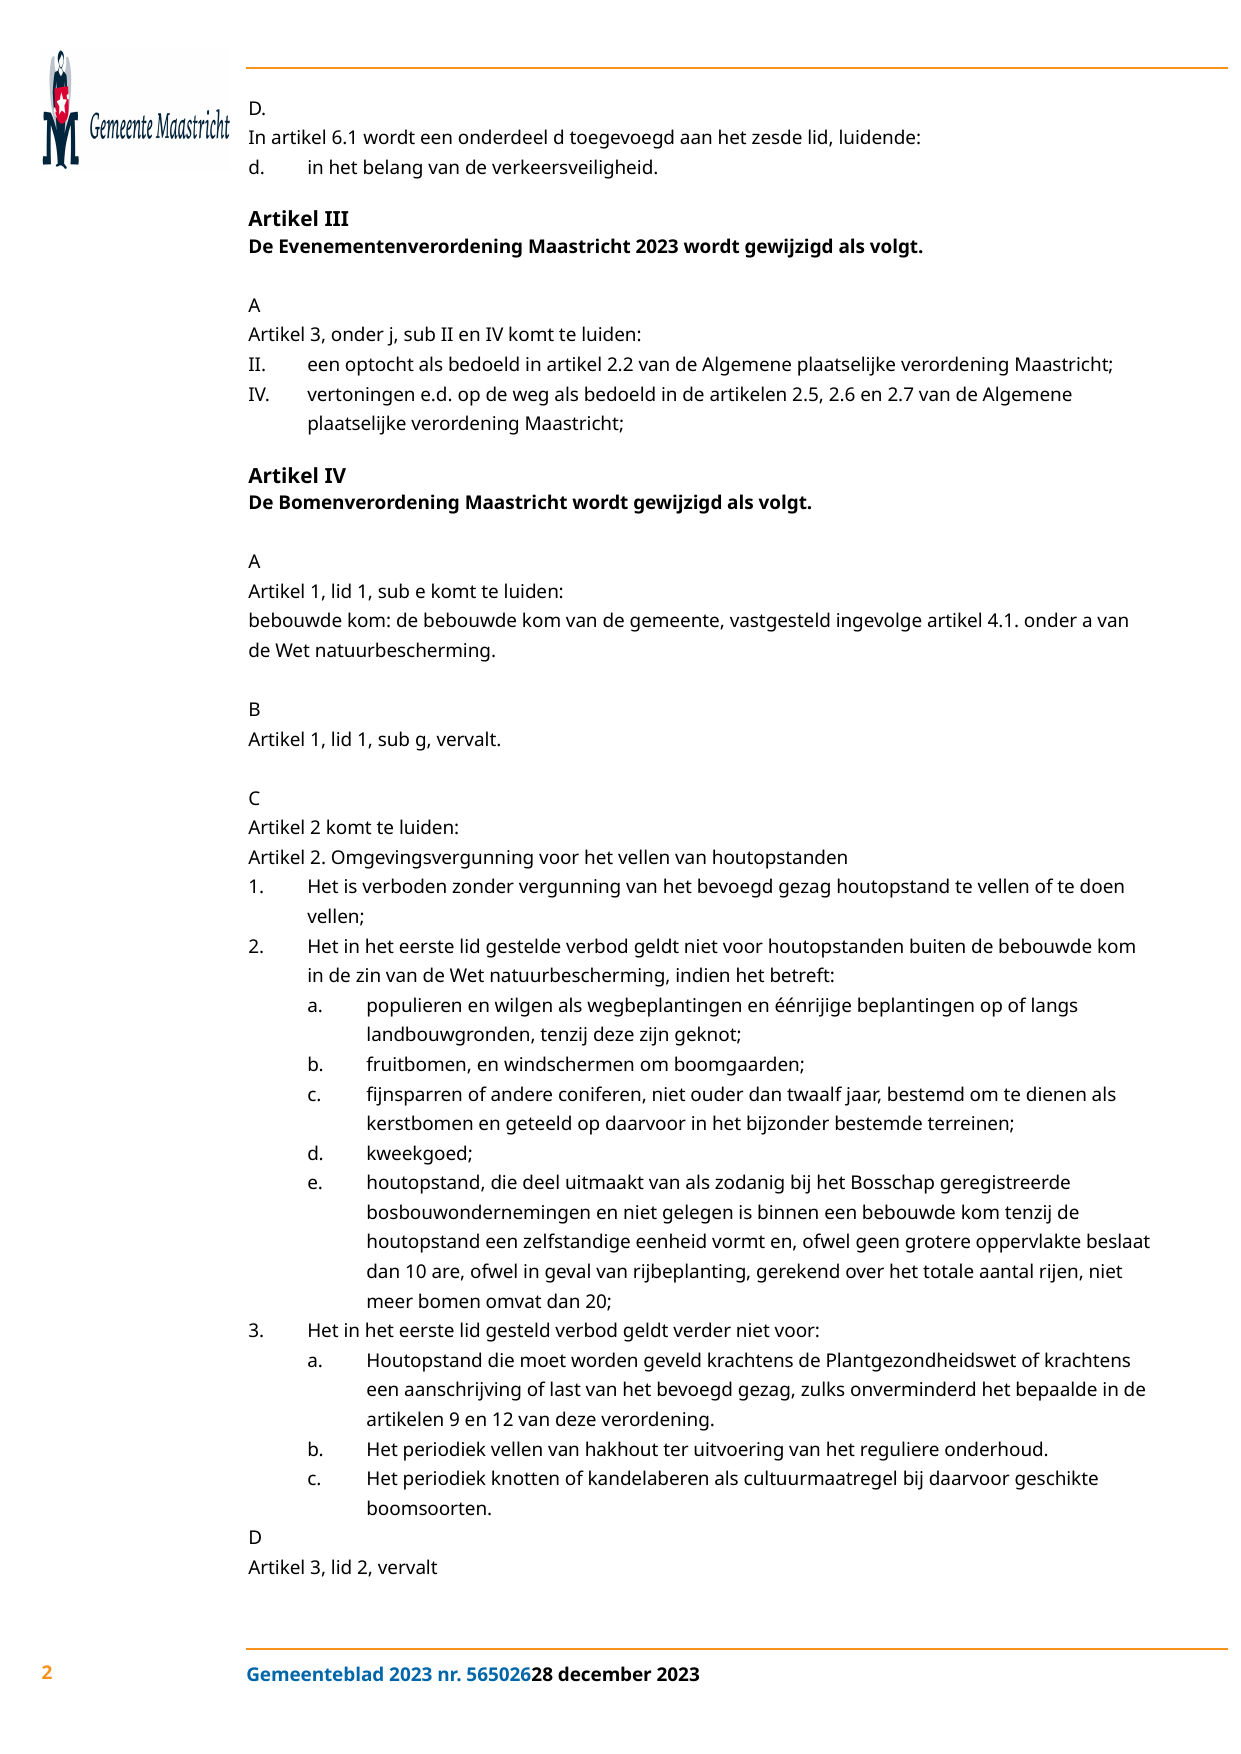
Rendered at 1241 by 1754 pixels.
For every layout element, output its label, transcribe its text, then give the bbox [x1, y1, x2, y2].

list vertoningen e.d. op de weg als bedoeld in de artikelen 2.5, 2.6 en 2.7 van de Algemene plaatselijke verordening Maastricht; [248, 381, 1152, 436]
list een optocht als bedoeld in artikel 2.2 van de Algemene plaatselijke verordening Maastricht; [248, 351, 1152, 377]
list populieren en wilgen als wegbeplantingen en éénrijige beplantingen op of langs landbouwgronden, tenzij deze zijn geknot; [307, 992, 1152, 1047]
list houtopstand, die deel uitmaakt van als zodanig bij het Bosschap geregistreerde bosbouwondernemingen en niet gelegen is binnen een bebouwde kom tenzij de houtopstand een zelfstandige eenheid vormt en, ofwel geen grotere oppervlakte beslaat dan 10 are, ofwel in geval van rijbeplanting, gerekend over het totale aantal rijen, niet meer bomen omvat dan 20; [307, 1169, 1152, 1314]
text A [248, 548, 1152, 574]
text Artikel 1, lid 1, sub g, vervalt. [248, 726, 1152, 752]
text A [248, 292, 1152, 318]
text Artikel 3, lid 2, vervalt [248, 1554, 1152, 1580]
list Het periodiek knotten of kandelaberen als cultuurmaatregel bij daarvoor geschikte boomsoorten. [307, 1465, 1152, 1521]
list fijnsparren of andere coniferen, niet ouder dan twaalf jaar, bestemd om te dienen als kerstbomen en geteeld op daarvoor in het bijzonder bestemde terreinen; [307, 1081, 1152, 1136]
text D. [248, 95, 1152, 121]
picture [41, 47, 231, 172]
list Het periodiek vellen van hakhout ter uitvoering van het reguliere onderhoud. [307, 1436, 1152, 1462]
text Artikel IV [248, 461, 1152, 489]
list fruitbomen, en windschermen om boomgaarden; [307, 1051, 1152, 1077]
text Artikel 2. Omgevingsvergunning voor het vellen van houtopstanden [248, 844, 1152, 870]
text Artikel III [248, 204, 1152, 233]
text De Bomenverordening Maastricht wordt gewijzigd als volgt. [248, 489, 1152, 515]
text D [248, 1524, 1152, 1550]
list Het in het eerste lid gesteld verbod geldt verder niet voor: [248, 1317, 1152, 1343]
text In artikel 6.1 wordt een onderdeel d toegevoegd aan het zesde lid, luidende: [248, 124, 1152, 150]
text Artikel 3, onder j, sub II en IV komt te luiden: [248, 322, 1152, 347]
list Houtopstand die moet worden geveld krachtens de Plantgezondheidswet of krachtens een aanschrijving of last van het bevoegd gezag, zulks onverminderd het bepaalde in de artikelen 9 en 12 van deze verordening. [307, 1347, 1152, 1432]
list in het belang van de verkeersveiligheid. [248, 154, 1152, 180]
text De Evenementenverordening Maastricht 2023 wordt gewijzigd als volgt. [248, 233, 1152, 258]
text bebouwde kom: de bebouwde kom van de gemeente, vastgesteld ingevolge artikel 4.1. onder a van de Wet natuurbescherming. [248, 607, 1152, 663]
list Het in het eerste lid gestelde verbod geldt niet voor houtopstanden buiten de bebouwde kom in de zin van de Wet natuurbescherming, indien het betreft: [248, 933, 1152, 988]
text B [248, 696, 1152, 722]
text Artikel 2 komt te luiden: [248, 814, 1152, 840]
list kweekgoed; [307, 1140, 1152, 1166]
text C [248, 785, 1152, 811]
text Artikel 1, lid 1, sub e komt te luiden: [248, 578, 1152, 604]
list Het is verboden zonder vergunning van het bevoegd gezag houtopstand te vellen of te doen vellen; [248, 874, 1152, 929]
